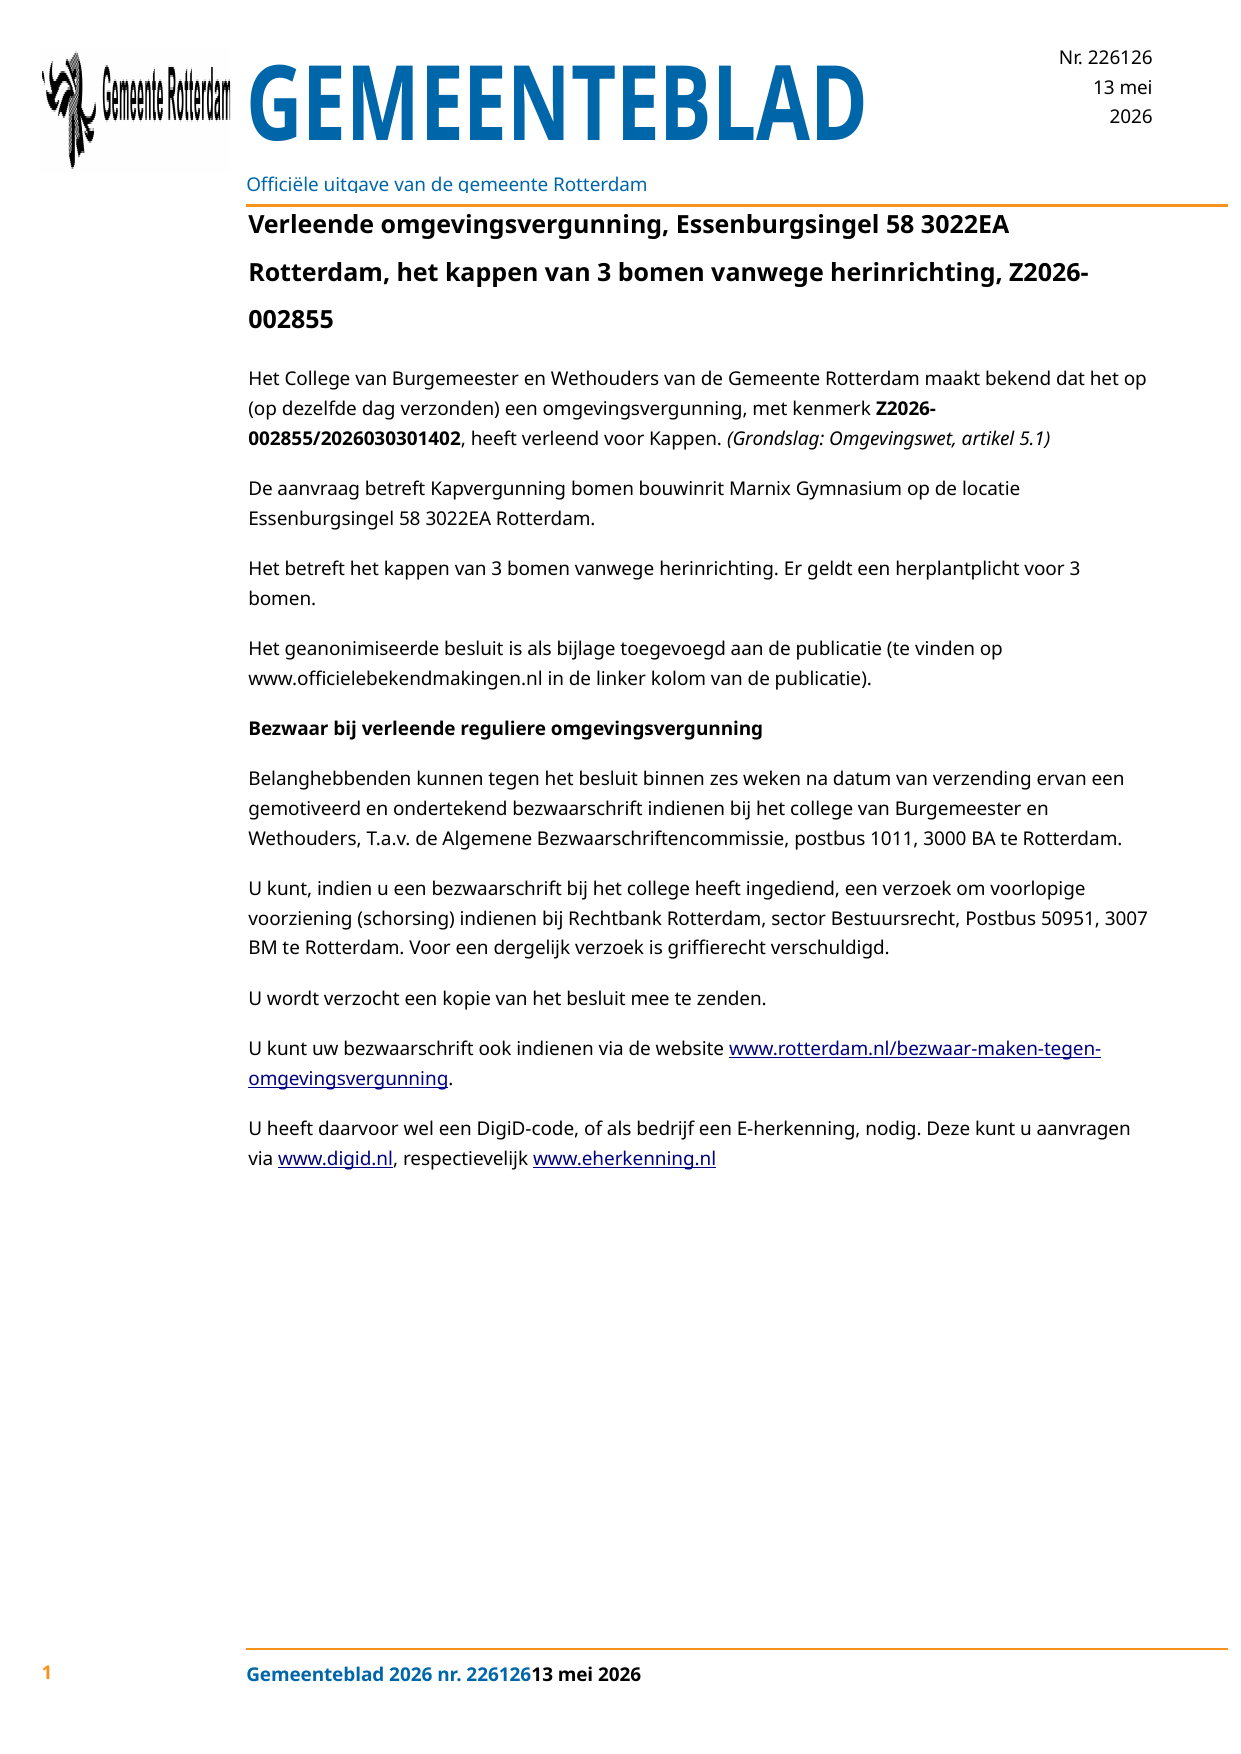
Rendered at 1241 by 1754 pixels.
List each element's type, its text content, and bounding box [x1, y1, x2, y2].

text Bezwaar bij verleende reguliere omgevingsvergunning [248, 715, 1152, 741]
text Het College van Burgemeester en Wethouders van de Gemeente Rotterdam maakt bekend dat het op (op dezelfde dag verzonden) een omgevingsvergunning, met kenmerk Z2026-002855/2026030301402, heeft verleend voor Kappen. (Grondslag: Omgevingswet, artikel 5.1) [248, 366, 1152, 450]
text U wordt verzocht een kopie van het besluit mee te zenden. [248, 985, 1152, 1010]
text U heeft daarvoor wel een DigiD-code, of als bedrijf een E-herkenning, nodig. Deze kunt u aanvragen via www.digid.nl, respectievelijk www.eherkenning.nl [248, 1115, 1152, 1170]
text U kunt uw bezwaarschrift ook indienen via de website www.rotterdam.nl/bezwaar-maken-tegen-omgevingsvergunning. [248, 1035, 1152, 1090]
picture [41, 47, 231, 172]
text Het geanonimiseerde besluit is als bijlage toegevoegd aan de publicatie (te vinden op www.officielebekendmakingen.nl in de linker kolom van de publicatie). [248, 635, 1152, 690]
text U kunt, indien u een bezwaarschrift bij het college heeft ingediend, een verzoek om voorlopige voorziening (schorsing) indienen bij Rechtbank Rotterdam, sector Bestuursrecht, Postbus 50951, 3007 BM te Rotterdam. Voor een dergelijk verzoek is griffierecht verschuldigd. [248, 875, 1152, 960]
text Verleende omgevingsvergunning, Essenburgsingel 58 3022EA Rotterdam, het kappen van 3 bomen vanwege herinrichting, Z2026-002855 [248, 207, 1152, 336]
text Belanghebbenden kunnen tegen het besluit binnen zes weken na datum van verzending ervan een gemotiveerd en ondertekend bezwaarschrift indienen bij het college van Burgemeester en Wethouders, T.a.v. de Algemene Bezwaarschriftencommissie, postbus 1011, 3000 BA te Rotterdam. [248, 766, 1152, 850]
text Het betreft het kappen van 3 bomen vanwege herinrichting. Er geldt een herplantplicht voor 3 bomen. [248, 555, 1152, 610]
text De aanvraag betreft Kapvergunning bomen bouwinrit Marnix Gymnasium op de locatie Essenburgsingel 58 3022EA Rotterdam. [248, 475, 1152, 530]
